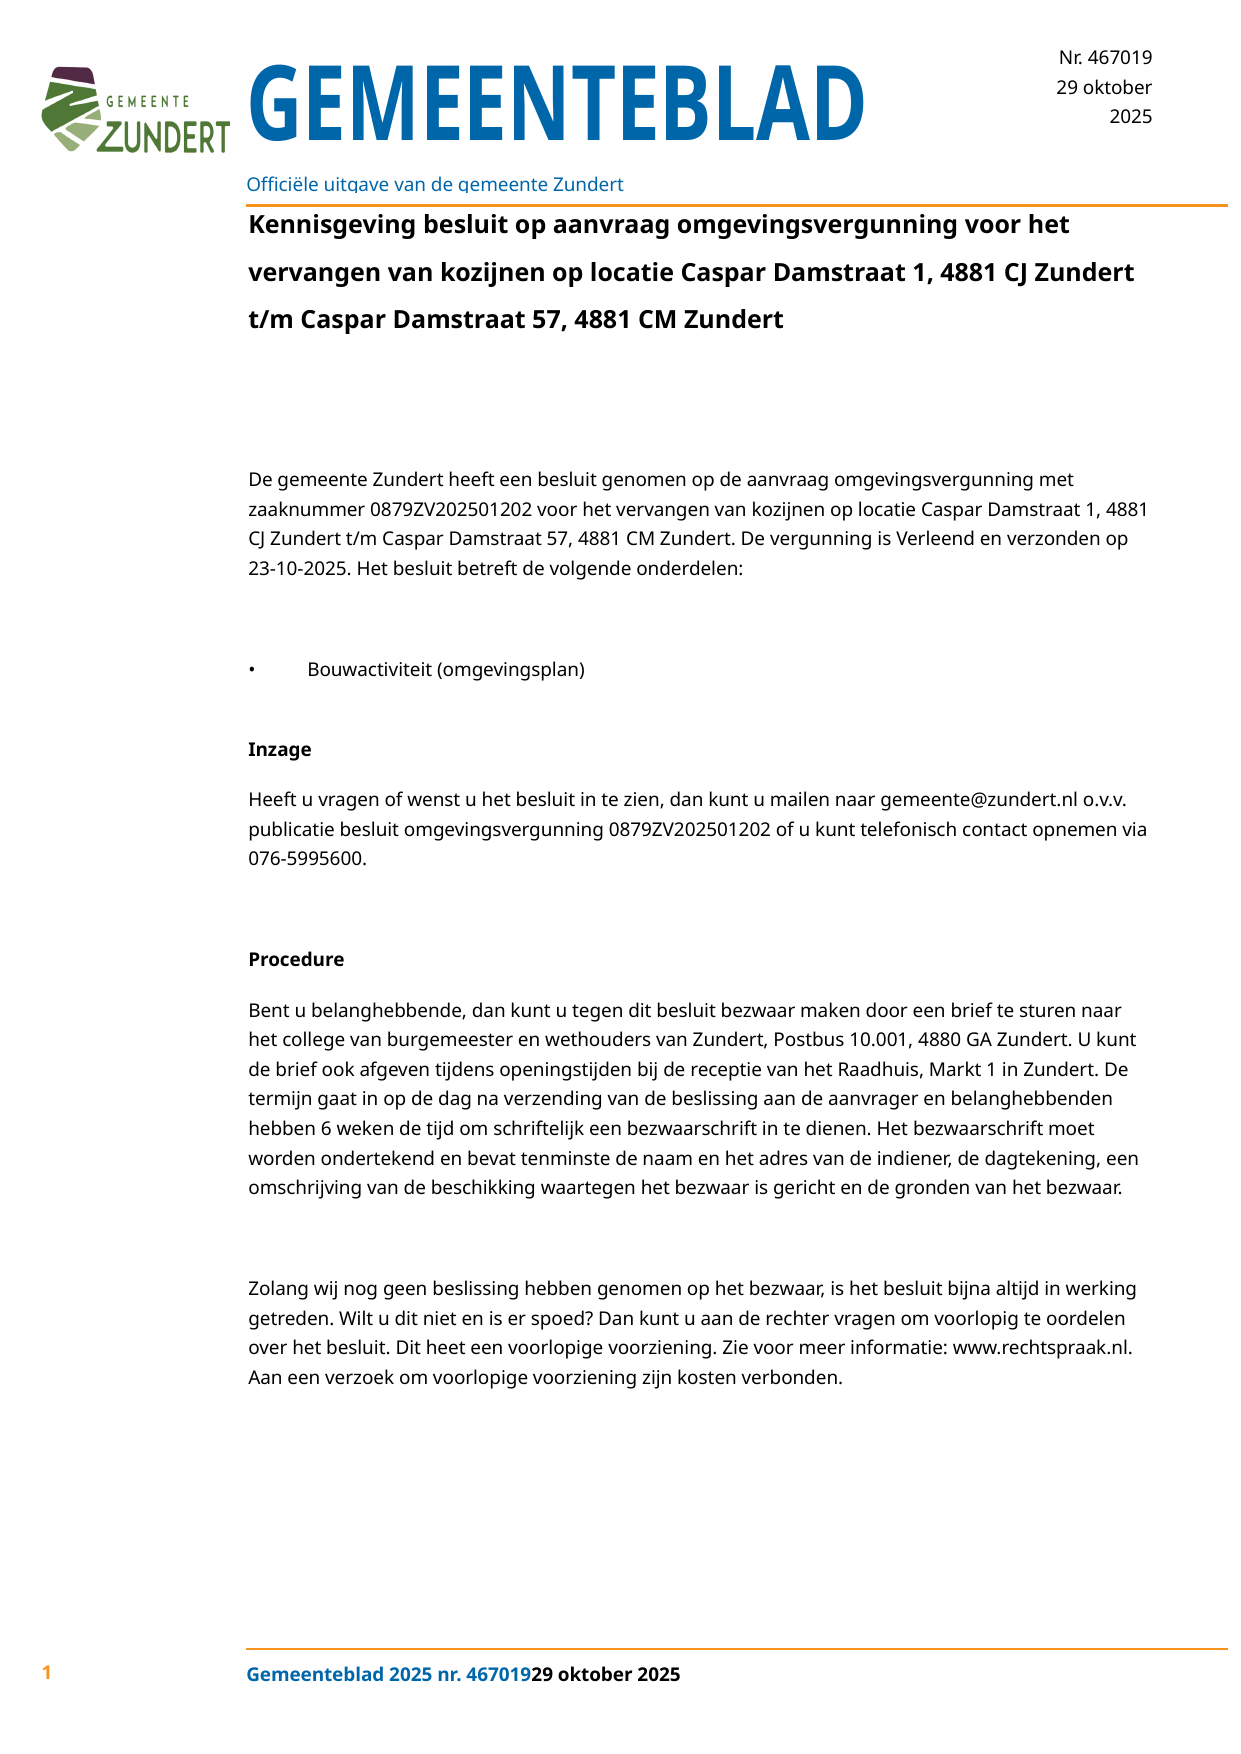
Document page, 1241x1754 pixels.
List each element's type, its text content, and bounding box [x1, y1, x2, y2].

text Procedure [248, 946, 1152, 972]
text De gemeente Zundert heeft een besluit genomen op de aanvraag omgevingsvergunning met zaaknummer 0879ZV202501202 voor het vervangen van kozijnen op locatie Caspar Damstraat 1, 4881 CJ Zundert t/m Caspar Damstraat 57, 4881 CM Zundert. De vergunning is Verleend en verzonden op 23-10-2025. Het besluit betreft de volgende onderdelen: [248, 466, 1152, 581]
text Inzage [248, 736, 1152, 762]
list Bouwactiviteit (omgevingsplan) [248, 656, 1152, 682]
picture [41, 47, 231, 172]
text Bent u belanghebbende, dan kunt u tegen dit besluit bezwaar maken door een brief te sturen naar het college van burgemeester en wethouders van Zundert, Postbus 10.001, 4880 GA Zundert. U kunt de brief ook afgeven tijdens openingstijden bij de receptie van het Raadhuis, Markt 1 in Zundert. De termijn gaat in op de dag na verzending van de beslissing aan de aanvrager en belanghebbenden hebben 6 weken de tijd om schriftelijk een bezwaarschrift in te dienen. Het bezwaarschrift moet worden ondertekend en bevat tenminste de naam en het adres van de indiener, de dagtekening, een omschrijving van de beschikking waartegen het bezwaar is gericht en de gronden van het bezwaar. [248, 997, 1152, 1200]
text Heeft u vragen of wenst u het besluit in te zien, dan kunt u mailen naar gemeente@zundert.nl o.v.v. publicatie besluit omgevingsvergunning 0879ZV202501202 of u kunt telefonisch contact opnemen via 076-5995600. [248, 786, 1152, 871]
text Zolang wij nog geen beslissing hebben genomen op het bezwaar, is het besluit bijna altijd in werking getreden. Wilt u dit niet en is er spoed? Dan kunt u aan de rechter vragen om voorlopig te oordelen over het besluit. Dit heet een voorlopige voorziening. Zie voor meer informatie: www.rechtspraak.nl. Aan een verzoek om voorlopige voorziening zijn kosten verbonden. [248, 1275, 1152, 1389]
text Kennisgeving besluit op aanvraag omgevingsvergunning voor het vervangen van kozijnen op locatie Caspar Damstraat 1, 4881 CJ Zundert t/m Caspar Damstraat 57, 4881 CM Zundert [248, 207, 1152, 336]
